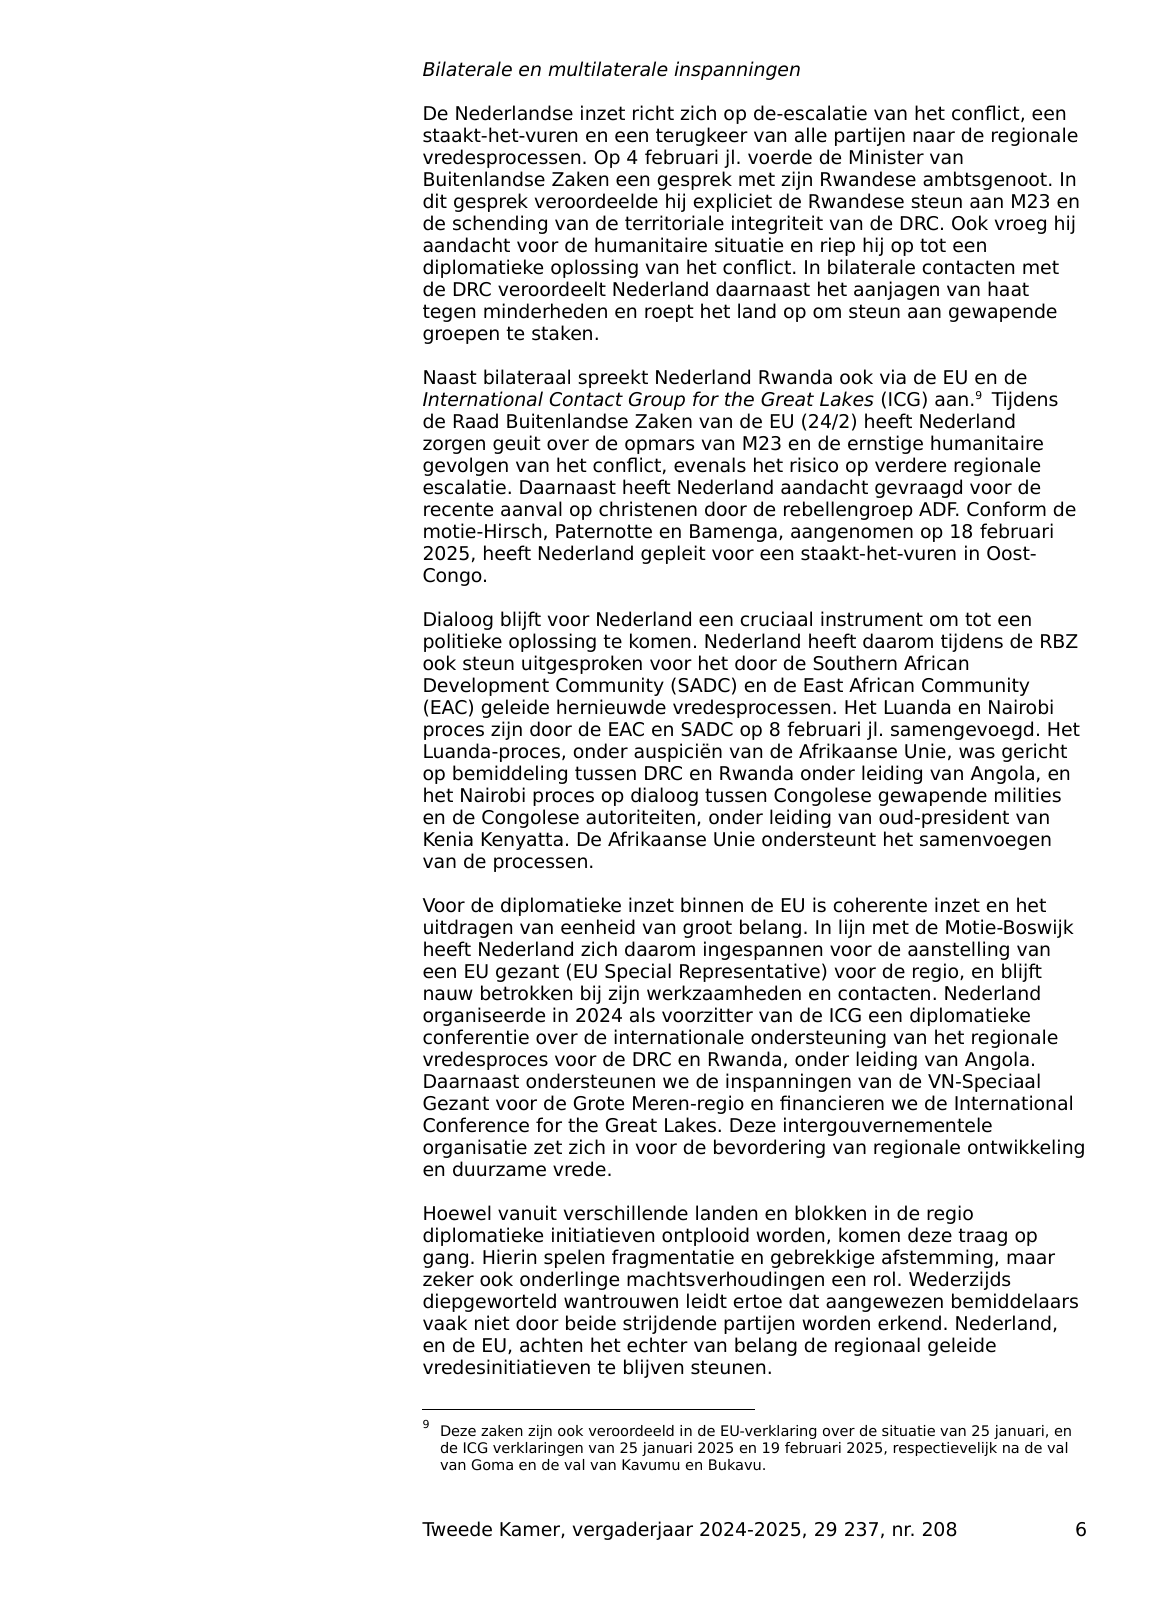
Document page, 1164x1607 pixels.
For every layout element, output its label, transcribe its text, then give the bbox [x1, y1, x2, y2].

text Naast bilateraal spreekt Nederland Rwanda ook via de EU en de International Contact Group for the Great Lakes (ICG) aan. Tijdens de Raad Buitenlandse Zaken van de EU (24/2) heeft Nederland zorgen geuit over de opmars van M23 en de ernstige humanitaire gevolgen van het conflict, evenals het risico op verdere regionale escalatie. Daarnaast heeft Nederland aandacht gevraagd voor de recente aanval op christenen door de rebellengroep ADF. Conform de motie-Hirsch, Paternotte en Bamenga, aangenomen op 18 februari 2025, heeft Nederland gepleit voor een staakt-het-vuren in Oost-Congo. [422, 367, 1087, 587]
text Voor de diplomatieke inzet binnen de EU is coherente inzet en het uitdragen van eenheid van groot belang. In lijn met de Motie-Boswijk heeft Nederland zich daarom ingespannen voor de aanstelling van een EU gezant (EU Special Representative) voor de regio, en blijft nauw betrokken bij zijn werkzaamheden en contacten. Nederland organiseerde in 2024 als voorzitter van de ICG een diplomatieke conferentie over de internationale ondersteuning van het regionale vredesproces voor de DRC en Rwanda, onder leiding van Angola. Daarnaast ondersteunen we de inspanningen van de VN-Speciaal Gezant voor de Grote Meren-regio en financieren we de International Conference for the Great Lakes. Deze intergouvernementele organisatie zet zich in voor de bevordering van regionale ontwikkeling en duurzame vrede. [422, 895, 1087, 1181]
text De Nederlandse inzet richt zich op de-escalatie van het conflict, een staakt-het-vuren en een terugkeer van alle partijen naar de regionale vredesprocessen. Op 4 februari jl. voerde de Minister van Buitenlandse Zaken een gesprek met zijn Rwandese ambtsgenoot. In dit gesprek veroordeelde hij expliciet de Rwandese steun aan M23 en de schending van de territoriale integriteit van de DRC. Ook vroeg hij aandacht voor de humanitaire situatie en riep hij op tot een diplomatieke oplossing van het conflict. In bilaterale contacten met de DRC veroordeelt Nederland daarnaast het aanjagen van haat tegen minderheden en roept het land op om steun aan gewapende groepen te staken. [422, 103, 1087, 345]
text Hoewel vanuit verschillende landen en blokken in de regio diplomatieke initiatieven ontplooid worden, komen deze traag op gang. Hierin spelen fragmentatie en gebrekkige afstemming, maar zeker ook onderlinge machtsverhoudingen een rol. Wederzijds diepgeworteld wantrouwen leidt ertoe dat aangewezen bemiddelaars vaak niet door beide strijdende partijen worden erkend. Nederland, en de EU, achten het echter van belang de regionaal geleide vredesinitiatieven te blijven steunen. [422, 1203, 1087, 1379]
subtitle Bilaterale en multilaterale inspanningen [422, 59, 1087, 81]
text Dialoog blijft voor Nederland een cruciaal instrument om tot een politieke oplossing te komen. Nederland heeft daarom tijdens de RBZ ook steun uitgesproken voor het door de Southern African Development Community (SADC) en de East African Community (EAC) geleide hernieuwde vredesprocessen. Het Luanda en Nairobi proces zijn door de EAC en SADC op 8 februari jl. samengevoegd. Het Luanda-proces, onder auspiciën van de Afrikaanse Unie, was gericht op bemiddeling tussen DRC en Rwanda onder leiding van Angola, en het Nairobi proces op dialoog tussen Congolese gewapende milities en de Congolese autoriteiten, onder leiding van oud-president van Kenia Kenyatta. De Afrikaanse Unie ondersteunt het samenvoegen van de processen. [422, 609, 1087, 873]
text Deze zaken zijn ook veroordeeld in de EU-verklaring over de situatie van 25 januari, en de ICG verklaringen van 25 januari 2025 en 19 februari 2025, respectievelijk na de val van Goma en de val van Kavumu en Bukavu. [422, 1418, 1087, 1474]
